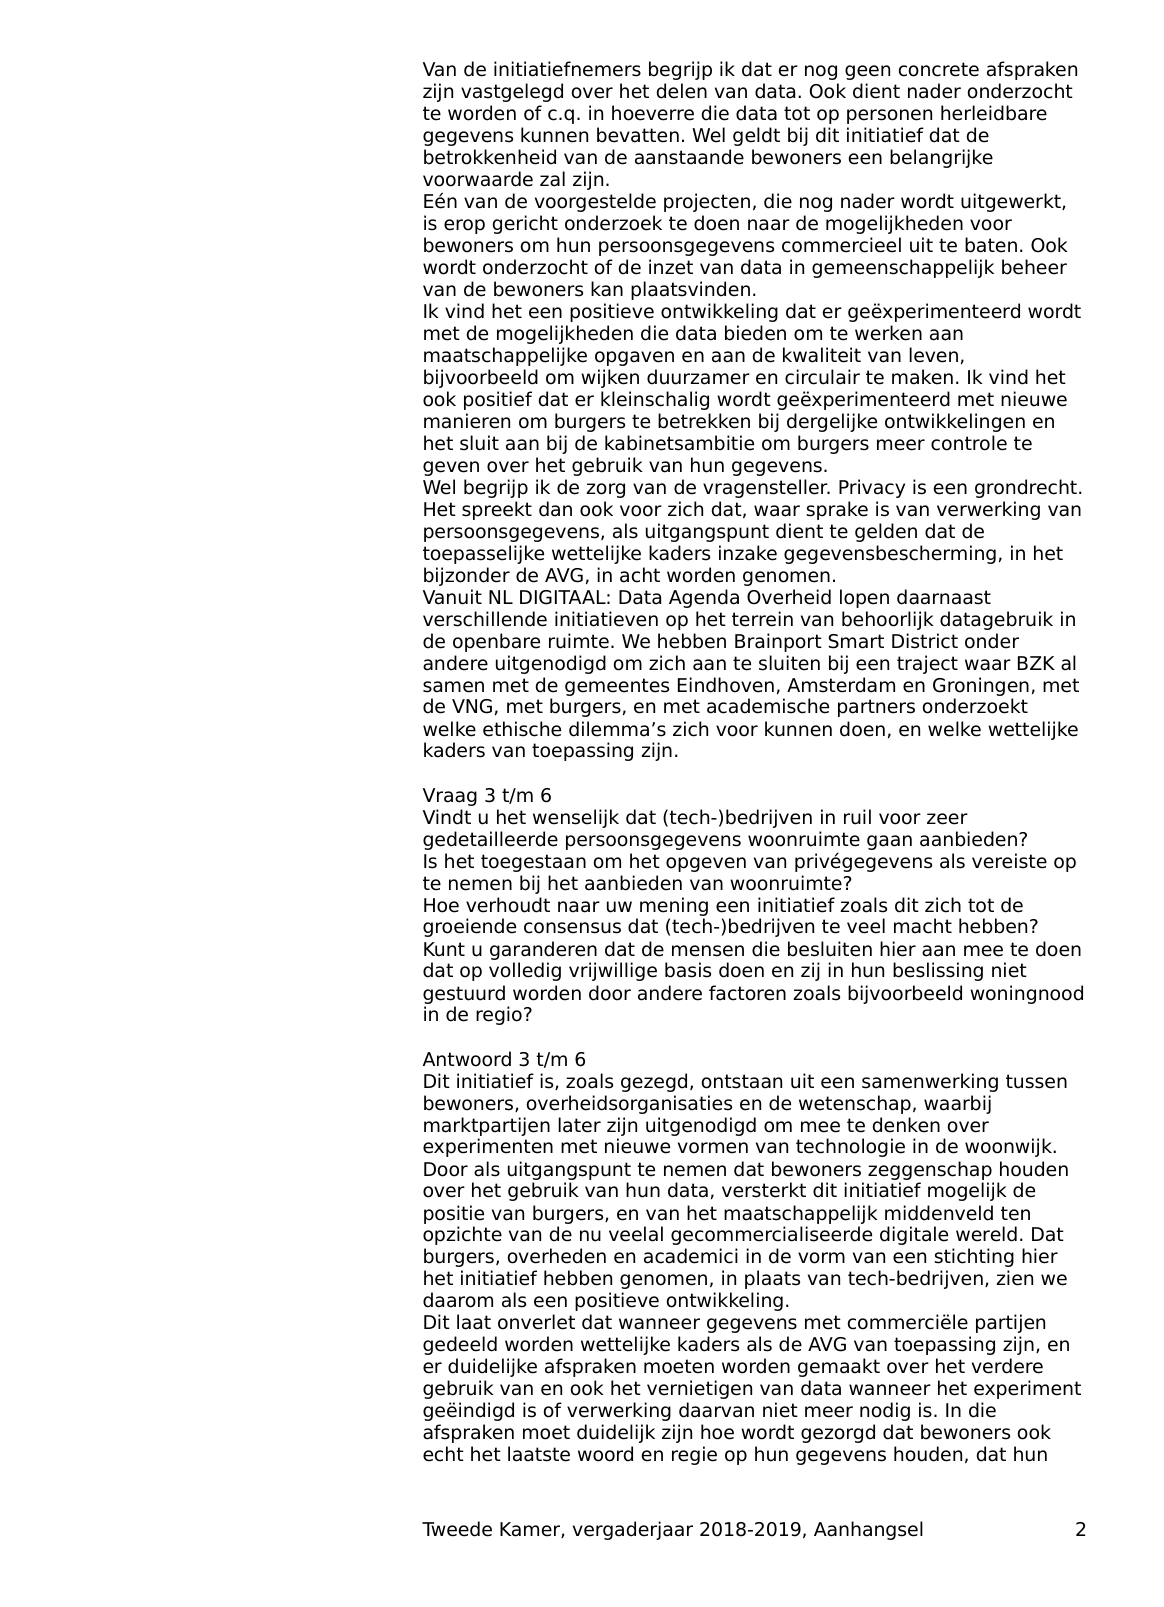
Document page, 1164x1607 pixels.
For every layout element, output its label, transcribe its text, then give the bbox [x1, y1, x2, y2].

text Dit laat onverlet dat wanneer gegevens met commerciële partijen gedeeld worden wettelijke kaders als de AVG van toepassing zijn, en er duidelijke afspraken moeten worden gemaakt over het verdere gebruik van en ook het vernietigen van data wanneer het experiment geëindigd is of verwerking daarvan niet meer nodig is. In die afspraken moet duidelijk zijn hoe wordt gezorgd dat bewoners ook echt het laatste woord en regie op hun gegevens houden, dat hun [422, 1312, 1087, 1466]
text Kunt u garanderen dat de mensen die besluiten hier aan mee te doen dat op volledig vrijwillige basis doen en zij in hun beslissing niet gestuurd worden door andere factoren zoals bijvoorbeeld woningnood in de regio? [422, 938, 1087, 1026]
text Vraag 3 t/m 6 [422, 784, 1087, 807]
text Vindt u het wenselijk dat (tech-)bedrijven in ruil voor zeer gedetailleerde persoonsgegevens woonruimte gaan aanbieden? [422, 807, 1087, 851]
text Eén van de voorgestelde projecten, die nog nader wordt uitgewerkt, is erop gericht onderzoek te doen naar de mogelijkheden voor bewoners om hun persoonsgegevens commercieel uit te baten. Ook wordt onderzocht of de inzet van data in gemeenschappelijk beheer van de bewoners kan plaatsvinden. [422, 191, 1087, 301]
text Hoe verhoudt naar uw mening een initiatief zoals dit zich tot de groeiende consensus dat (tech-)bedrijven te veel macht hebben? [422, 894, 1087, 938]
text Dit initiatief is, zoals gezegd, ontstaan uit een samenwerking tussen bewoners, overheidsorganisaties en de wetenschap, waarbij marktpartijen later zijn uitgenodigd om mee te denken over experimenten met nieuwe vormen van technologie in de woonwijk. Door als uitgangspunt te nemen dat bewoners zeggenschap houden over het gebruik van hun data, versterkt dit initiatief mogelijk de positie van burgers, en van het maatschappelijk middenveld ten opzichte van de nu veelal gecommercialiseerde digitale wereld. Dat burgers, overheden en academici in de vorm van een stichting hier het initiatief hebben genomen, in plaats van tech-bedrijven, zien we daarom als een positieve ontwikkeling. [422, 1071, 1087, 1312]
text Van de initiatiefnemers begrijp ik dat er nog geen concrete afspraken zijn vastgelegd over het delen van data. Ook dient nader onderzocht te worden of c.q. in hoeverre die data tot op personen herleidbare gegevens kunnen bevatten. Wel geldt bij dit initiatief dat de betrokkenheid van de aanstaande bewoners een belangrijke voorwaarde zal zijn. [422, 59, 1087, 191]
text Wel begrijp ik de zorg van de vragensteller. Privacy is een grondrecht. Het spreekt dan ook voor zich dat, waar sprake is van verwerking van persoonsgegevens, als uitgangspunt dient te gelden dat de toepasselijke wettelijke kaders inzake gegevensbescherming, in het bijzonder de AVG, in acht worden genomen. [422, 477, 1087, 587]
text Ik vind het een positieve ontwikkeling dat er geëxperimenteerd wordt met de mogelijkheden die data bieden om te werken aan maatschappelijke opgaven en aan de kwaliteit van leven, bijvoorbeeld om wijken duurzamer en circulair te maken. Ik vind het ook positief dat er kleinschalig wordt geëxperimenteerd met nieuwe manieren om burgers te betrekken bij dergelijke ontwikkelingen en het sluit aan bij de kabinetsambitie om burgers meer controle te geven over het gebruik van hun gegevens. [422, 301, 1087, 477]
text Antwoord 3 t/m 6 [422, 1048, 1087, 1071]
text Is het toegestaan om het opgeven van privégegevens als vereiste op te nemen bij het aanbieden van woonruimte? [422, 851, 1087, 894]
text Vanuit NL DIGITAAL: Data Agenda Overheid lopen daarnaast verschillende initiatieven op het terrein van behoorlijk datagebruik in de openbare ruimte. We hebben Brainport Smart District onder andere uitgenodigd om zich aan te sluiten bij een traject waar BZK al samen met de gemeentes Eindhoven, Amsterdam en Groningen, met de VNG, met burgers, en met academische partners onderzoekt welke ethische dilemma’s zich voor kunnen doen, en welke wettelijke kaders van toepassing zijn. [422, 587, 1087, 762]
